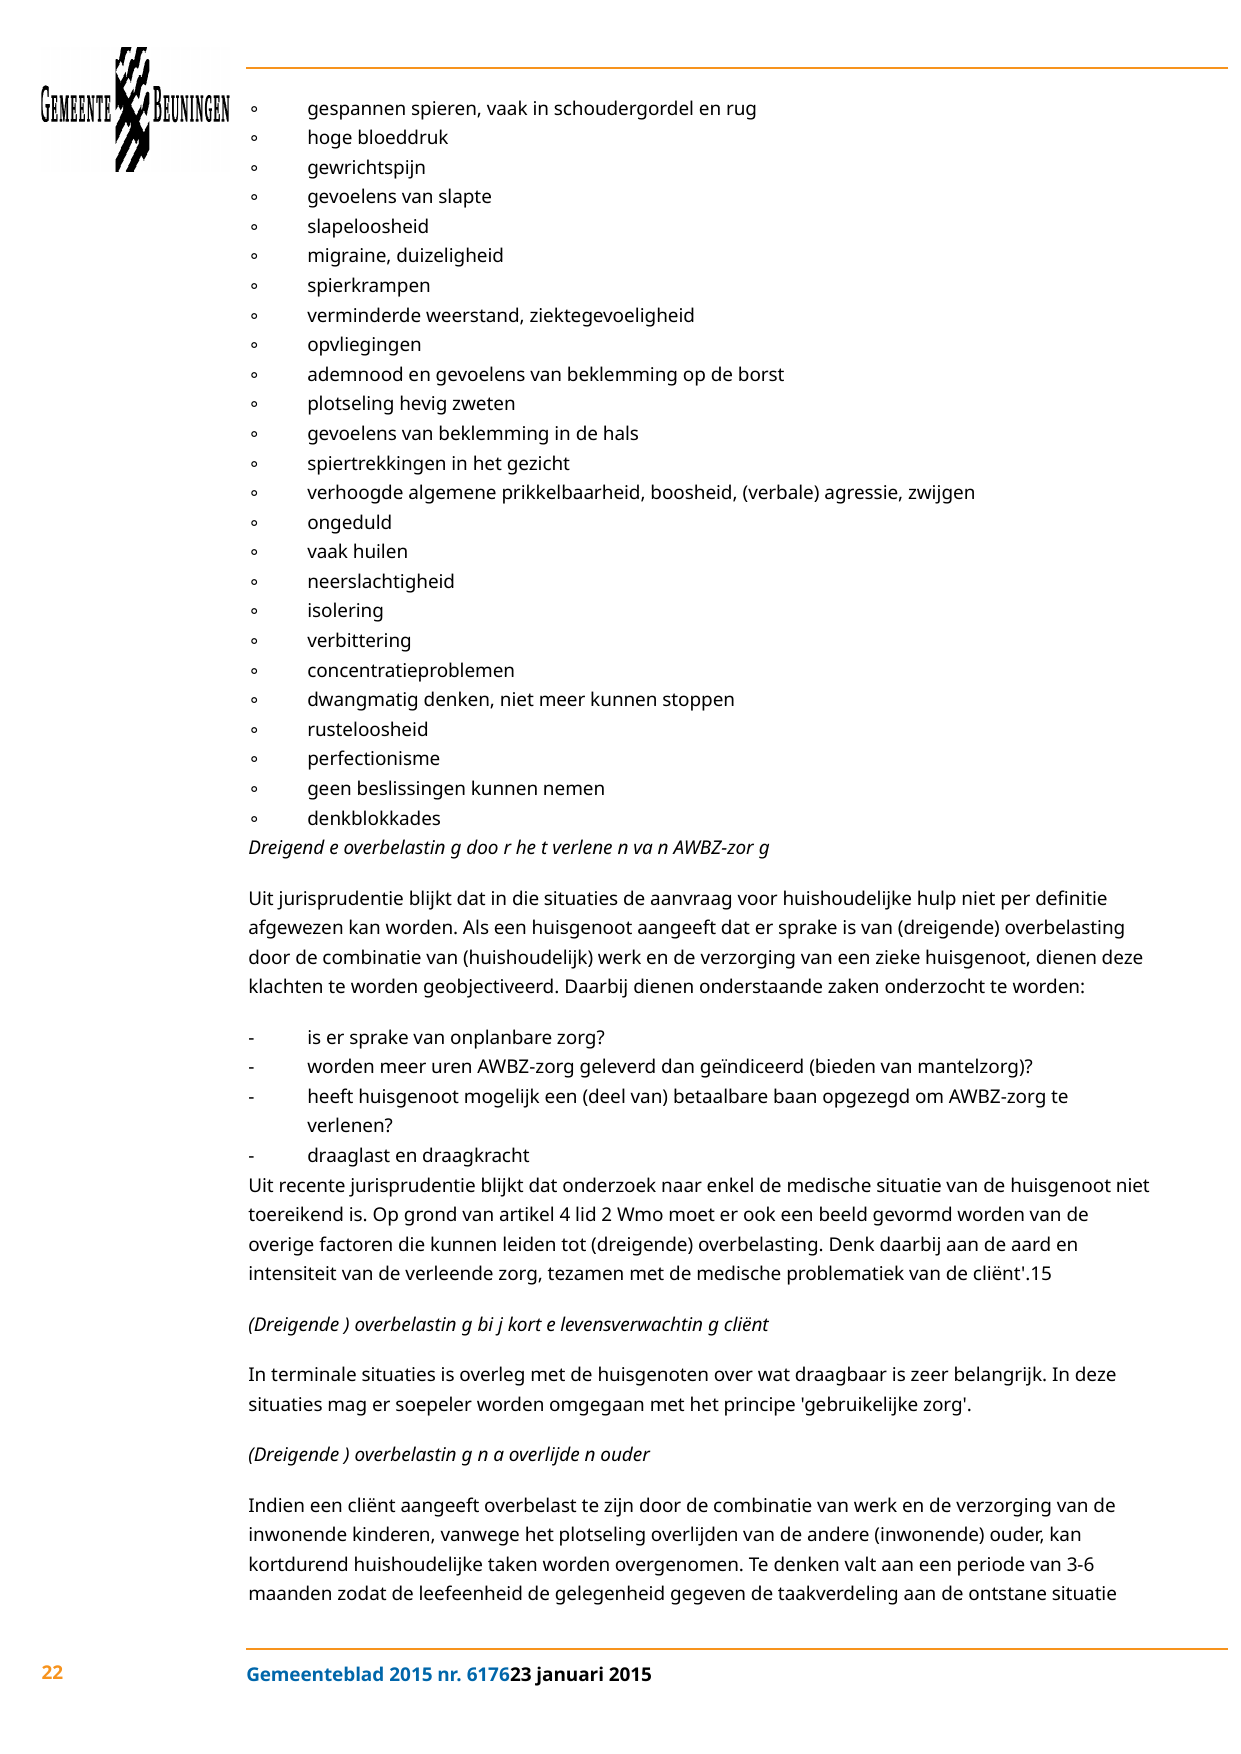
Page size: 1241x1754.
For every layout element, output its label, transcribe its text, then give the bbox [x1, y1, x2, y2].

list gevoelens van beklemming in de hals [248, 420, 1152, 446]
list verhoogde algemene prikkelbaarheid, boosheid, (verbale) agressie, zwijgen [248, 479, 1152, 505]
text (Dreigende ) overbelastin g n a overlijde n ouder [248, 1441, 1152, 1467]
list rusteloosheid [248, 716, 1152, 742]
list spierkrampen [248, 272, 1152, 298]
list ongeduld [248, 509, 1152, 535]
list is er sprake van onplanbare zorg? [248, 1024, 1152, 1050]
list worden meer uren AWBZ-zorg geleverd dan geïndiceerd (bieden van mantelzorg)? [248, 1053, 1152, 1079]
list geen beslissingen kunnen nemen [248, 775, 1152, 801]
text Uit jurisprudentie blijkt dat in die situaties de aanvraag voor huishoudelijke hulp niet per definitie afgewezen kan worden. Als een huisgenoot aangeeft dat er sprake is van (dreigende) overbelasting door de combinatie van (huishoudelijk) werk en de verzorging van een zieke huisgenoot, dienen deze klachten te worden geobjectiveerd. Daarbij dienen onderstaande zaken onderzocht te worden: [248, 885, 1152, 999]
text Indien een cliënt aangeeft overbelast te zijn door de combinatie van werk en de verzorging van de inwonende kinderen, vanwege het plotseling overlijden van de andere (inwonende) ouder, kan kortdurend huishoudelijke taken worden overgenomen. Te denken valt aan een periode van 3-6 maanden zodat de leefeenheid de gelegenheid gegeven de taakverdeling aan de ontstane situatie [248, 1492, 1152, 1606]
list migraine, duizeligheid [248, 243, 1152, 268]
list ademnood en gevoelens van beklemming op de borst [248, 361, 1152, 387]
list opvliegingen [248, 331, 1152, 357]
text Uit recente jurisprudentie blijkt dat onderzoek naar enkel de medische situatie van de huisgenoot niet toereikend is. Op grond van artikel 4 lid 2 Wmo moet er ook een beeld gevormd worden van de overige factoren die kunnen leiden tot (dreigende) overbelasting. Denk daarbij aan de aard en intensiteit van de verleende zorg, tezamen met de medische problematiek van de cliënt'.15 [248, 1172, 1152, 1286]
list slapeloosheid [248, 213, 1152, 239]
text (Dreigende ) overbelastin g bi j kort e levensverwachtin g cliënt [248, 1311, 1152, 1337]
list hoge bloeddruk [248, 124, 1152, 150]
list neerslachtigheid [248, 568, 1152, 594]
list denkblokkades [248, 805, 1152, 831]
list gespannen spieren, vaak in schoudergordel en rug [248, 95, 1152, 121]
list vaak huilen [248, 538, 1152, 564]
text Dreigend e overbelastin g doo r he t verlene n va n AWBZ-zor g [248, 834, 1152, 860]
list heeft huisgenoot mogelijk een (deel van) betaalbare baan opgezegd om AWBZ-zorg te verlenen? [248, 1083, 1152, 1138]
list gevoelens van slapte [248, 183, 1152, 209]
list verbittering [248, 627, 1152, 653]
list draaglast en draagkracht [248, 1142, 1152, 1168]
list isolering [248, 598, 1152, 623]
list concentratieproblemen [248, 657, 1152, 683]
list perfectionisme [248, 746, 1152, 771]
list verminderde weerstand, ziektegevoeligheid [248, 302, 1152, 328]
list gewrichtspijn [248, 154, 1152, 180]
text In terminale situaties is overleg met de huisgenoten over wat draagbaar is zeer belangrijk. In deze situaties mag er soepeler worden omgegaan met het principe 'gebruikelijke zorg'. [248, 1361, 1152, 1417]
list dwangmatig denken, niet meer kunnen stoppen [248, 686, 1152, 712]
picture [41, 47, 231, 172]
list spiertrekkingen in het gezicht [248, 450, 1152, 476]
list plotseling hevig zweten [248, 391, 1152, 416]
